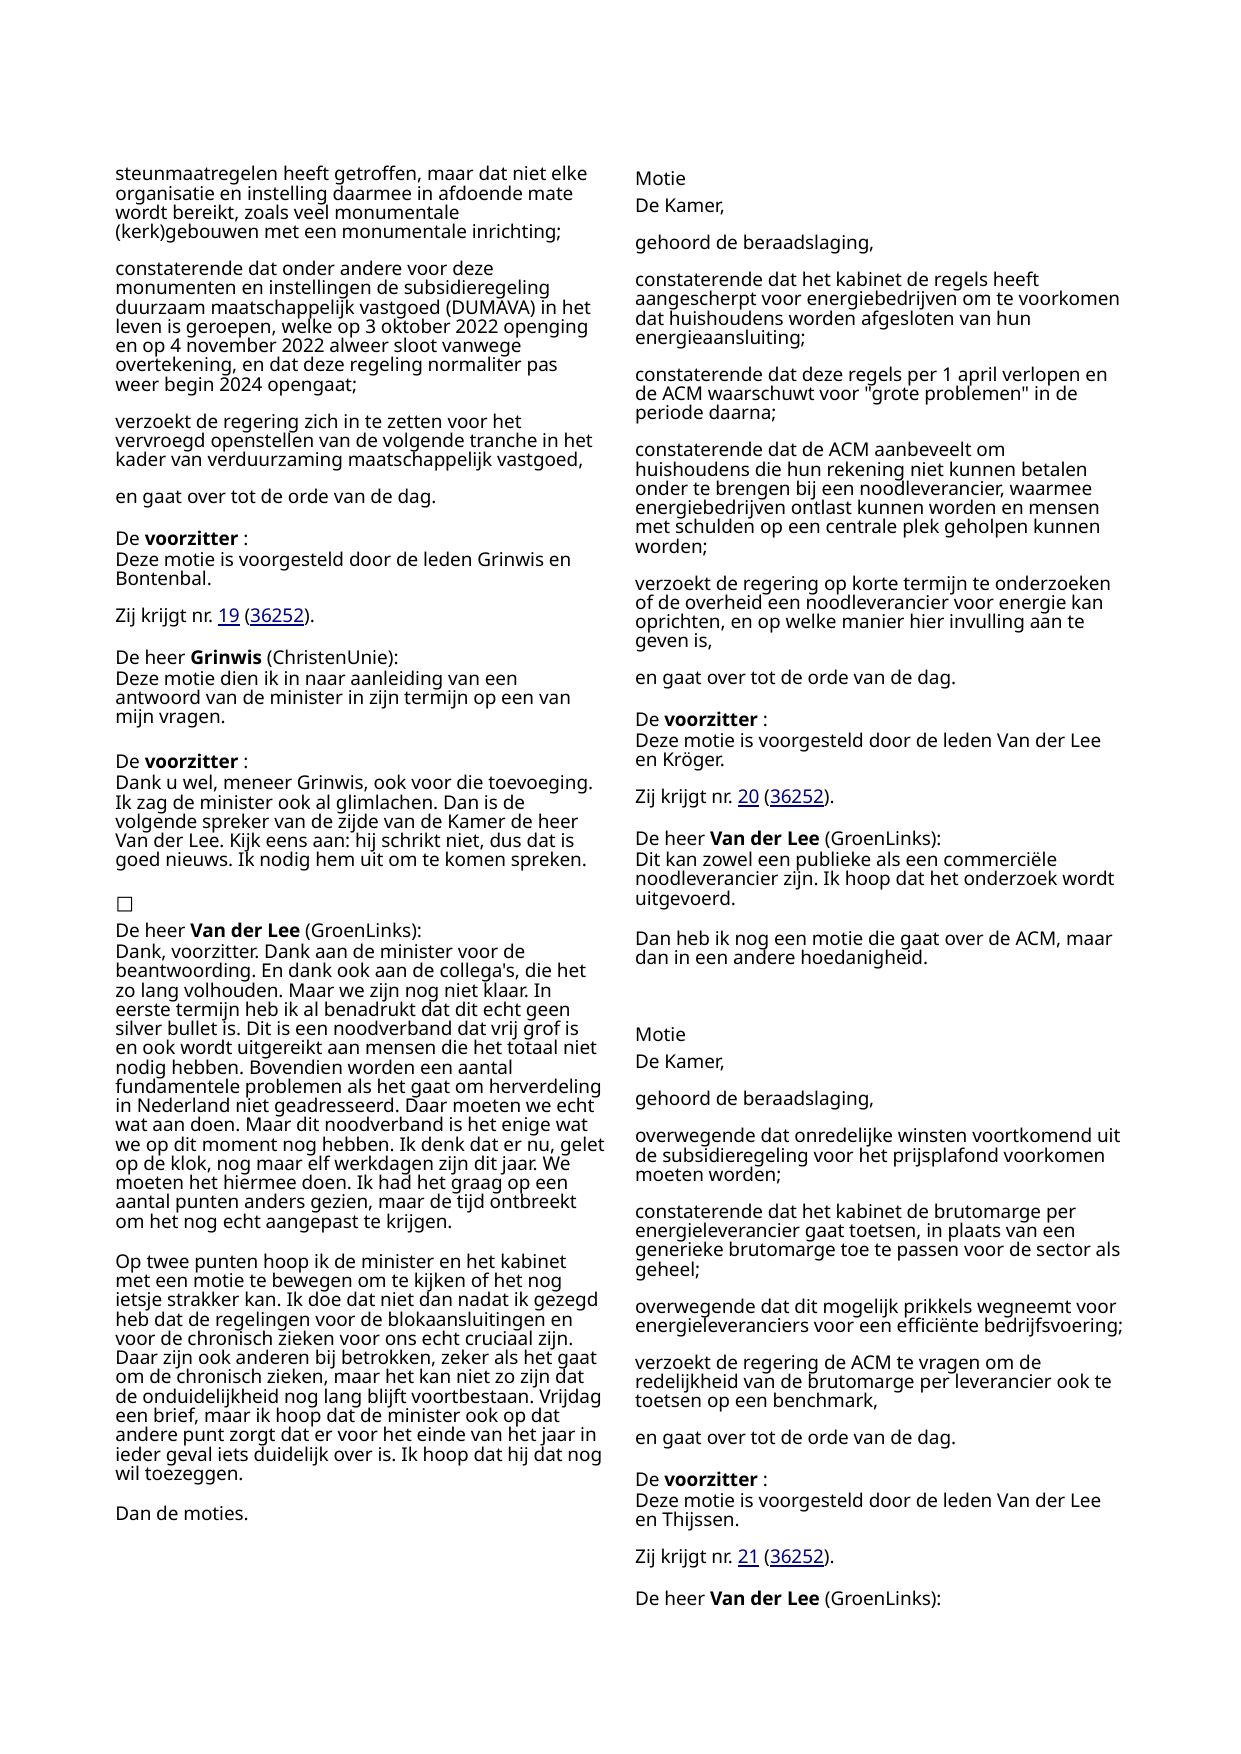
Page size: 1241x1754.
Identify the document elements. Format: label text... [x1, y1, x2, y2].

text Dank u wel, meneer Grinwis, ook voor die toevoeging. Ik zag de minister ook al glimlachen. Dan is de volgende spreker van de zijde van de Kamer de heer Van der Lee. Kijk eens aan: hij schrikt niet, dus dat is goed nieuws. Ik nodig hem uit om te komen spreken. [115, 774, 605, 871]
text en gaat over tot de orde van de dag. [635, 669, 1125, 689]
text Motie [635, 1022, 1125, 1047]
text Deze motie dien ik in naar aanleiding van een antwoord van de minister in zijn termijn op een van mijn vragen. [115, 670, 605, 728]
text constaterende dat het kabinet de brutomarge per energieleverancier gaat toetsen, in plaats van een generieke brutomarge toe te passen voor de sector als geheel; [635, 1203, 1125, 1280]
text Zij krijgt nr. 21 (36252). [635, 1548, 1125, 1568]
text ⬜ [115, 892, 605, 917]
text overwegende dat dit mogelijk prikkels wegneemt voor energieleveranciers voor een efficiënte bedrijfsvoering; [635, 1298, 1125, 1336]
text overwegende dat onredelijke winsten voortkomend uit de subsidieregeling voor het prijsplafond voorkomen moeten worden; [635, 1127, 1125, 1185]
text De heer Van der Lee (GroenLinks): [635, 1585, 1125, 1611]
text steunmaatregelen heeft getroffen, maar dat niet elke organisatie en instelling daarmee in afdoende mate wordt bereikt, zoals veel monumentale (kerk)gebouwen met een monumentale inrichting; [115, 165, 605, 242]
text Dit kan zowel een publieke als een commerciële noodleverancier zijn. Ik hoop dat het onderzoek wordt uitgevoerd. [635, 851, 1125, 909]
text De Kamer, [635, 1053, 1125, 1073]
text Zij krijgt nr. 19 (36252). [115, 607, 605, 626]
text gehoord de beraadslaging, [635, 1090, 1125, 1109]
text constaterende dat het kabinet de regels heeft aangescherpt voor energiebedrijven om te voorkomen dat huishoudens worden afgesloten van hun energieaansluiting; [635, 271, 1125, 348]
text Motie [635, 165, 1125, 191]
text De voorzitter : [115, 525, 605, 551]
text en gaat over tot de orde van de dag. [635, 1429, 1125, 1449]
text constaterende dat onder andere voor deze monumenten en instellingen de subsidieregeling duurzaam maatschappelijk vastgoed (DUMAVA) in het leven is geroepen, welke op 3 oktober 2022 openging en op 4 november 2022 alweer sloot vanwege overtekening, en dat deze regeling normaliter pas weer begin 2024 opengaat; [115, 260, 605, 395]
text De voorzitter : [635, 1466, 1125, 1492]
text en gaat over tot de orde van de dag. [115, 488, 605, 507]
text Dank, voorzitter. Dank aan de minister voor de beantwoording. En dank ook aan de collega's, die het zo lang volhouden. Maar we zijn nog niet klaar. In eerste termijn heb ik al benadrukt dat dit echt geen silver bullet is. Dit is een noodverband dat vrij grof is en ook wordt uitgereikt aan mensen die het totaal niet nodig hebben. Bovendien worden een aantal fundamentele problemen als het gaat om herverdeling in Nederland niet geadresseerd. Daar moeten we echt wat aan doen. Maar dit noodverband is het enige wat we op dit moment nog hebben. Ik denk dat er nu, gelet op de klok, nog maar elf werkdagen zijn dit jaar. We moeten het hiermee doen. Ik had het graag op een aantal punten anders gezien, maar de tijd ontbreekt om het nog echt aangepast te krijgen. [115, 943, 605, 1232]
text verzoekt de regering op korte termijn te onderzoeken of de overheid een noodleverancier voor energie kan oprichten, en op welke manier hier invulling aan te geven is, [635, 574, 1125, 652]
text Deze motie is voorgesteld door de leden Van der Lee en Thijssen. [635, 1492, 1125, 1531]
text Op twee punten hoop ik de minister en het kabinet met een motie te bewegen om te kijken of het nog ietsje strakker kan. Ik doe dat niet dan nadat ik gezegd heb dat de regelingen voor de blokaansluitingen en voor de chronisch zieken voor ons echt cruciaal zijn. Daar zijn ook anderen bij betrokken, zeker als het gaat om de chronisch zieken, maar het kan niet zo zijn dat de onduidelijkheid nog lang blijft voortbestaan. Vrijdag een brief, maar ik hoop dat de minister ook op dat andere punt zorgt dat er voor het einde van het jaar in ieder geval iets duidelijk over is. Ik hoop dat hij dat nog wil toezeggen. [115, 1253, 605, 1484]
text verzoekt de regering de ACM te vragen om de redelijkheid van de brutomarge per leverancier ook te toetsen op een benchmark, [635, 1354, 1125, 1412]
text De voorzitter : [115, 749, 605, 774]
text De voorzitter : [635, 706, 1125, 732]
text Deze motie is voorgesteld door de leden Grinwis en Bontenbal. [115, 551, 605, 589]
text De heer Van der Lee (GroenLinks): [635, 825, 1125, 851]
text Zij krijgt nr. 20 (36252). [635, 788, 1125, 808]
text Dan de moties. [115, 1505, 605, 1524]
text constaterende dat de ACM aanbeveelt om huishoudens die hun rekening niet kunnen betalen onder te brengen bij een noodleverancier, waarmee energiebedrijven ontlast kunnen worden en mensen met schulden op een centrale plek geholpen kunnen worden; [635, 441, 1125, 557]
text constaterende dat deze regels per 1 april verlopen en de ACM waarschuwt voor "grote problemen" in de periode daarna; [635, 366, 1125, 423]
text De heer Van der Lee (GroenLinks): [115, 917, 605, 943]
text De heer Grinwis (ChristenUnie): [115, 644, 605, 670]
text De Kamer, [635, 197, 1125, 216]
text verzoekt de regering zich in te zetten voor het vervroegd openstellen van de volgende tranche in het kader van verduurzaming maatschappelijk vastgoed, [115, 413, 605, 471]
text gehoord de beraadslaging, [635, 234, 1125, 253]
text Dan heb ik nog een motie die gaat over de ACM, maar dan in een andere hoedanigheid. [635, 930, 1125, 968]
text Deze motie is voorgesteld door de leden Van der Lee en Kröger. [635, 732, 1125, 771]
